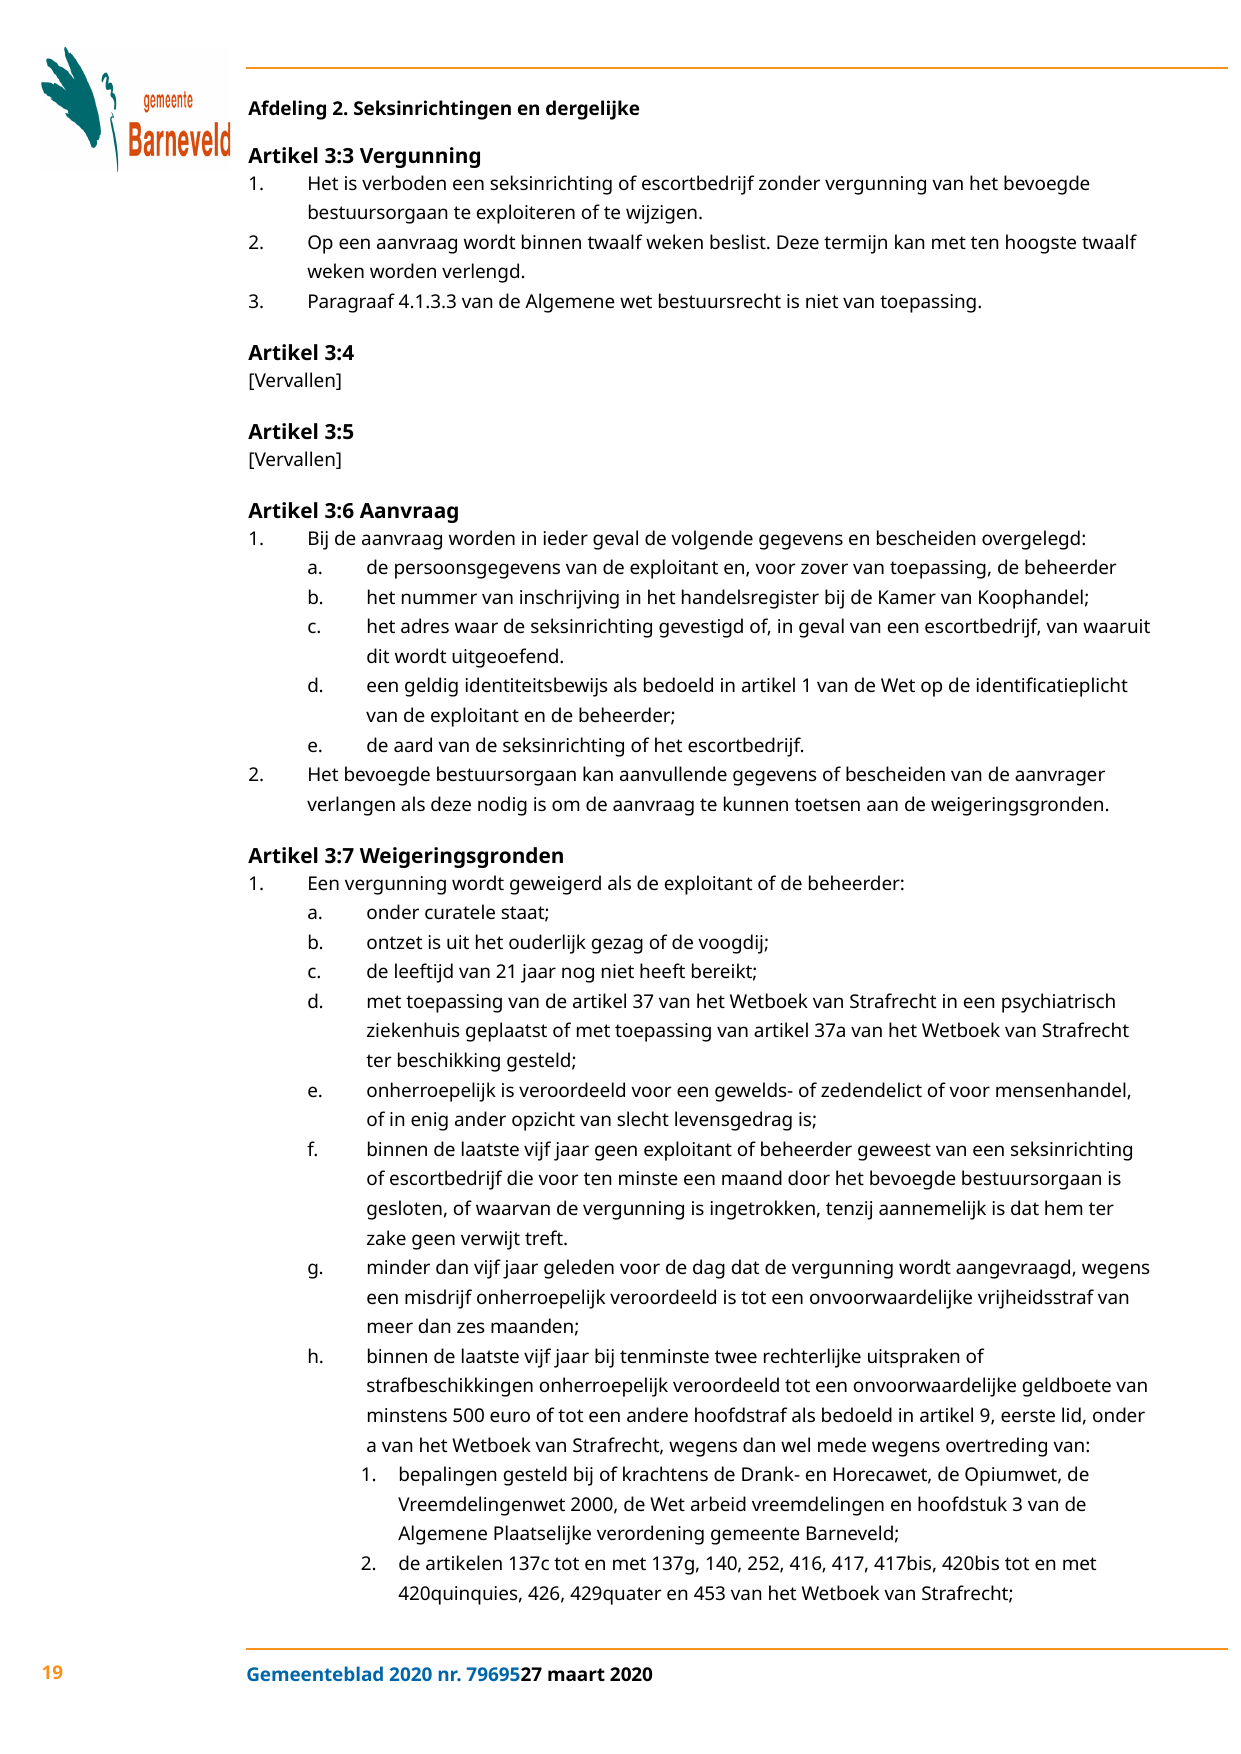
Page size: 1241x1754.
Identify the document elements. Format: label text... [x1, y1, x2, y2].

text Artikel 3:6 Aanvraag [248, 496, 1152, 525]
list de aard van de seksinrichting of het escortbedrijf. [307, 732, 1152, 757]
list minder dan vijf jaar geleden voor de dag dat de vergunning wordt aangevraagd, wegens een misdrijf onherroepelijk veroordeeld is tot een onvoorwaardelijke vrijheidsstraf van meer dan zes maanden; [307, 1254, 1152, 1339]
text [Vervallen] [248, 446, 1152, 472]
list het adres waar de seksinrichting gevestigd of, in geval van een escortbedrijf, van waaruit dit wordt uitgeoefend. [307, 613, 1152, 669]
list Het is verboden een seksinrichting of escortbedrijf zonder vergunning van het bevoegde bestuursorgaan te exploiteren of te wijzigen. [248, 170, 1152, 225]
list bepalingen gesteld bij of krachtens de Drank- en Horecawet, de Opiumwet, de Vreemdelingenwet 2000, de Wet arbeid vreemdelingen en hoofdstuk 3 van de Algemene Plaatselijke verordening gemeente Barneveld; [361, 1461, 1152, 1546]
list binnen de laatste vijf jaar geen exploitant of beheerder geweest van een seksinrichting of escortbedrijf die voor ten minste een maand door het bevoegde bestuursorgaan is gesloten, of waarvan de vergunning is ingetrokken, tenzij aannemelijk is dat hem ter zake geen verwijt treft. [307, 1136, 1152, 1251]
list binnen de laatste vijf jaar bij tenminste twee rechterlijke uitspraken of strafbeschikkingen onherroepelijk veroordeeld tot een onvoorwaardelijke geldboete van minstens 500 euro of tot een andere hoofdstraf als bedoeld in artikel 9, eerste lid, onder a van het Wetboek van Strafrecht, wegens dan wel mede wegens overtreding van: [307, 1343, 1152, 1458]
text Artikel 3:3 Vergunning [248, 141, 1152, 170]
text Artikel 3:7 Weigeringsgronden [248, 841, 1152, 870]
list Paragraaf 4.1.3.3 van de Algemene wet bestuursrecht is niet van toepassing. [248, 288, 1152, 314]
picture [41, 47, 231, 172]
list de persoonsgegevens van de exploitant en, voor zover van toepassing, de beheerder [307, 554, 1152, 580]
text Artikel 3:4 [248, 338, 1152, 367]
list ontzet is uit het ouderlijk gezag of de voogdij; [307, 929, 1152, 955]
list de leeftijd van 21 jaar nog niet heeft bereikt; [307, 958, 1152, 984]
list Het bevoegde bestuursorgaan kan aanvullende gegevens of bescheiden van de aanvrager verlangen als deze nodig is om de aanvraag te kunnen toetsen aan de weigeringsgronden. [248, 761, 1152, 817]
list onder curatele staat; [307, 899, 1152, 925]
text Artikel 3:5 [248, 417, 1152, 446]
list een geldig identiteitsbewijs als bedoeld in artikel 1 van de Wet op de identificatieplicht van de exploitant en de beheerder; [307, 673, 1152, 728]
list de artikelen 137c tot en met 137g, 140, 252, 416, 417, 417bis, 420bis tot en met 420quinquies, 426, 429quater en 453 van het Wetboek van Strafrecht; [361, 1550, 1152, 1606]
list Op een aanvraag wordt binnen twaalf weken beslist. Deze termijn kan met ten hoogste twaalf weken worden verlengd. [248, 229, 1152, 284]
list Een vergunning wordt geweigerd als de exploitant of de beheerder: [248, 870, 1152, 896]
list het nummer van inschrijving in het handelsregister bij de Kamer van Koophandel; [307, 584, 1152, 609]
list onherroepelijk is veroordeeld voor een gewelds- of zedendelict of voor mensenhandel, of in enig ander opzicht van slecht levensgedrag is; [307, 1077, 1152, 1132]
list Bij de aanvraag worden in ieder geval de volgende gegevens en bescheiden overgelegd: [248, 525, 1152, 550]
text Afdeling 2. Seksinrichtingen en dergelijke [248, 95, 1152, 121]
text [Vervallen] [248, 367, 1152, 393]
list met toepassing van de artikel 37 van het Wetboek van Strafrecht in een psychiatrisch ziekenhuis geplaatst of met toepassing van artikel 37a van het Wetboek van Strafrecht ter beschikking gesteld; [307, 988, 1152, 1073]
